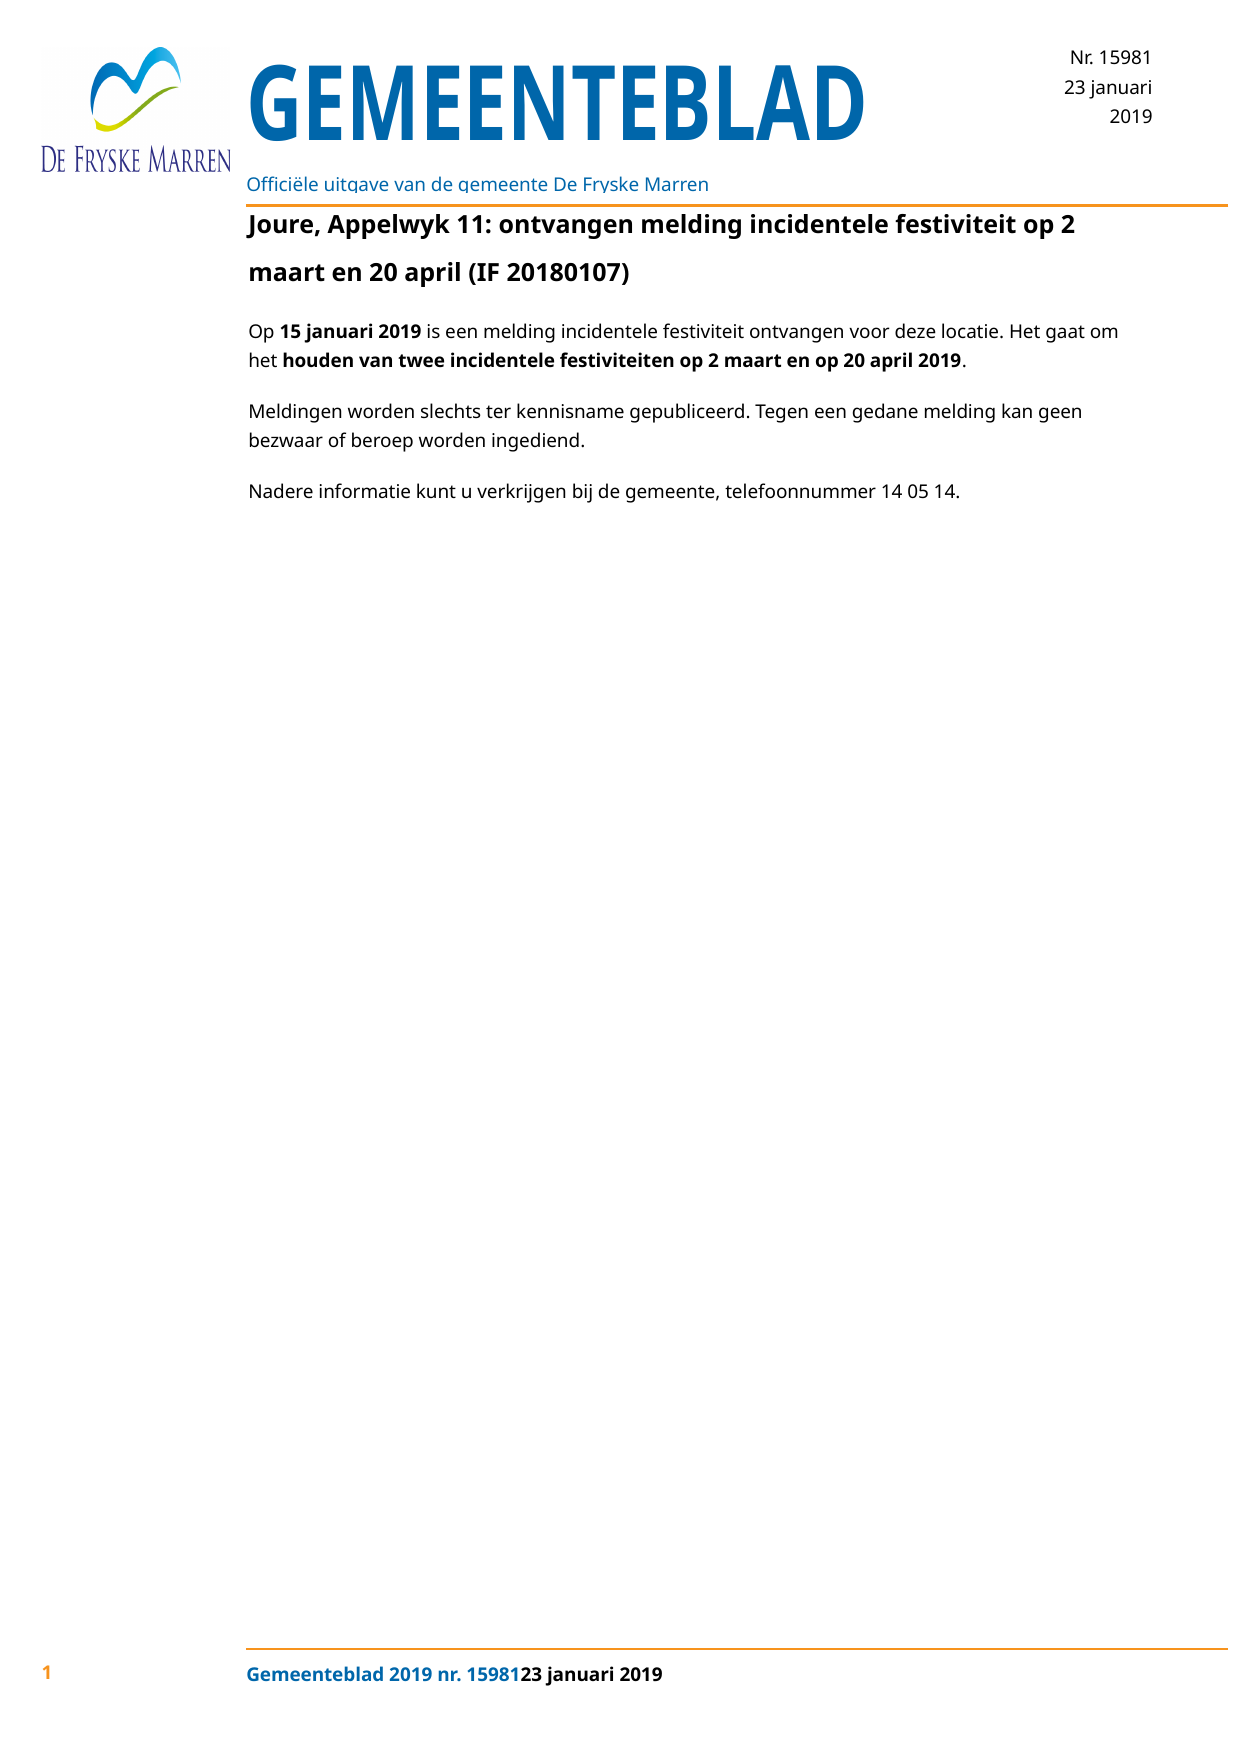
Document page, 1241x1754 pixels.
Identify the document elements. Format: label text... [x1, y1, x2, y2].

picture [41, 47, 231, 172]
text Meldingen worden slechts ter kennisname gepubliceerd. Tegen een gedane melding kan geen bezwaar of beroep worden ingediend. [248, 398, 1152, 453]
text Nadere informatie kunt u verkrijgen bij de gemeente, telefoonnummer 14 05 14. [248, 478, 1152, 504]
text Op 15 januari 2019 is een melding incidentele festiviteit ontvangen voor deze locatie. Het gaat om het houden van twee incidentele festiviteiten op 2 maart en op 20 april 2019. [248, 318, 1152, 373]
text Joure, Appelwyk 11: ontvangen melding incidentele festiviteit op 2 maart en 20 april (IF 20180107) [248, 207, 1152, 288]
